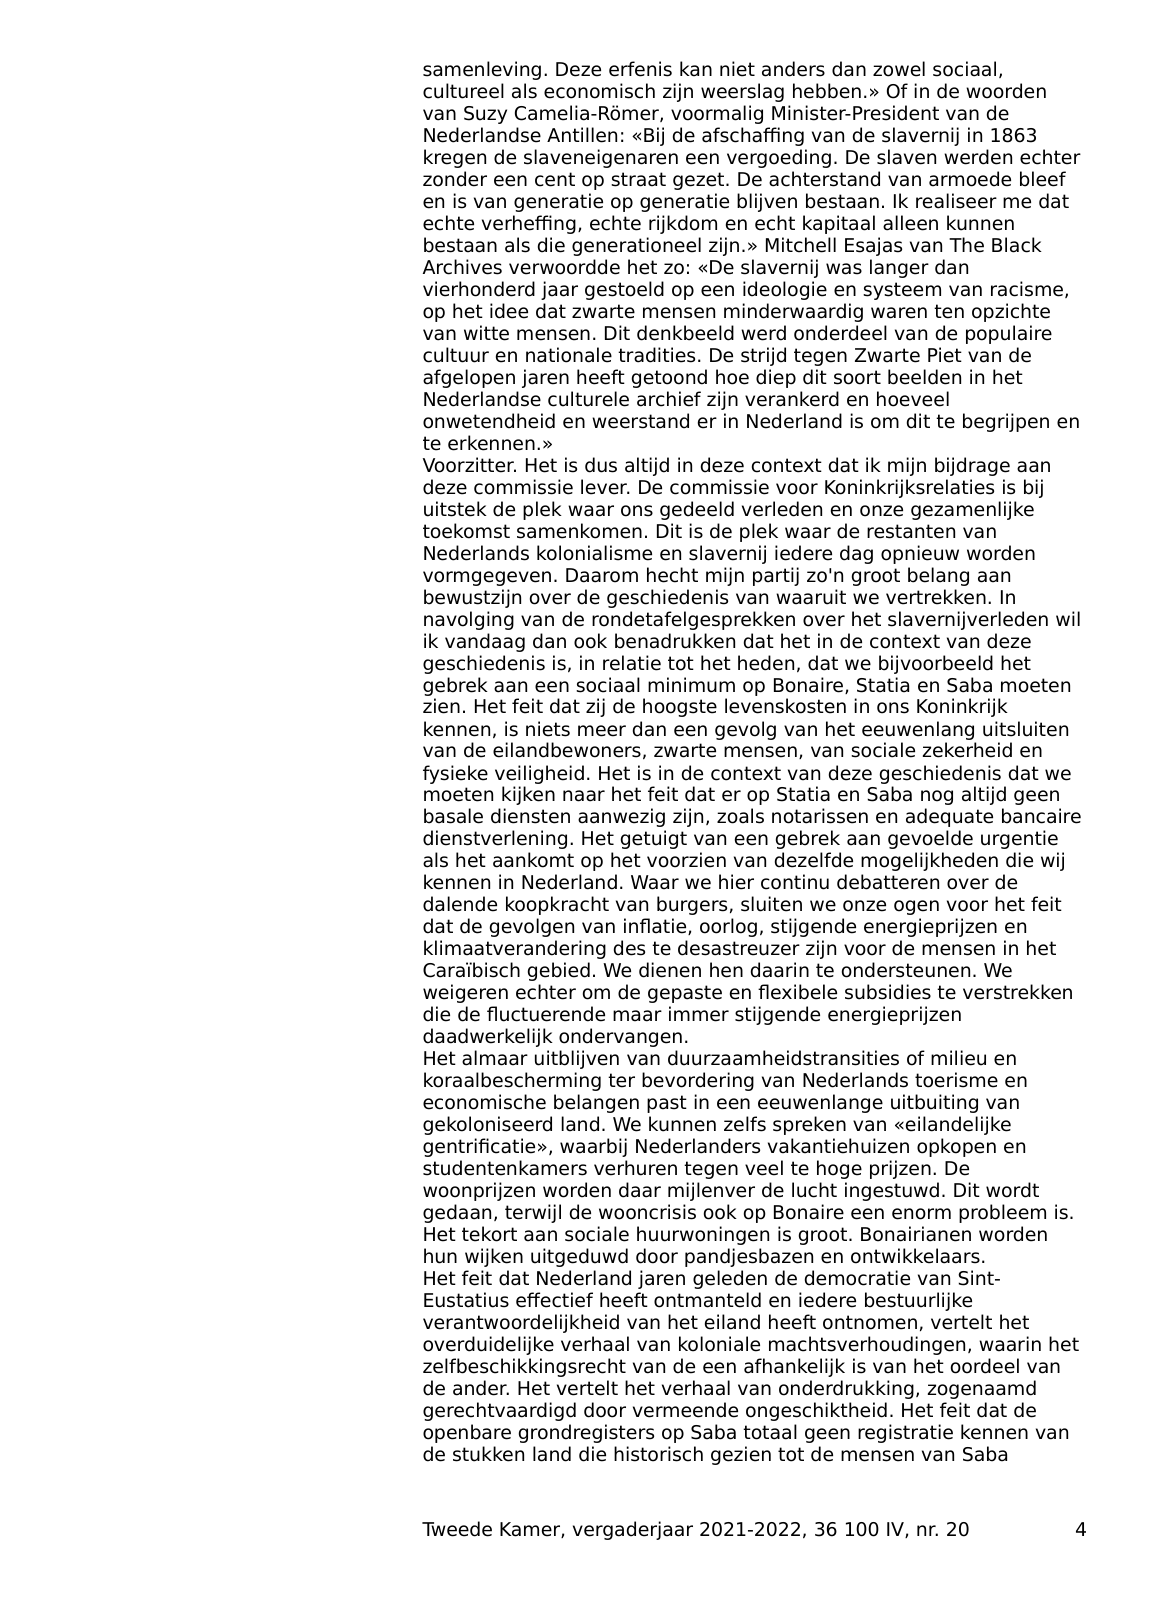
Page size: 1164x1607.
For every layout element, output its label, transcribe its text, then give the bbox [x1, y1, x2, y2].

text Het almaar uitblijven van duurzaamheidstransities of milieu en koraalbescherming ter bevordering van Nederlands toerisme en economische belangen past in een eeuwenlange uitbuiting van gekoloniseerd land. We kunnen zelfs spreken van «eilandelijke gentrificatie», waarbij Nederlanders vakantiehuizen opkopen en studentenkamers verhuren tegen veel te hoge prijzen. De woonprijzen worden daar mijlenver de lucht ingestuwd. Dit wordt gedaan, terwijl de wooncrisis ook op Bonaire een enorm probleem is. Het tekort aan sociale huurwoningen is groot. Bonairianen worden hun wijken uitgeduwd door pandjesbazen en ontwikkelaars. [422, 1048, 1087, 1268]
text samenleving. Deze erfenis kan niet anders dan zowel sociaal, cultureel als economisch zijn weerslag hebben.» Of in de woorden van Suzy Camelia-Römer, voormalig Minister-President van de Nederlandse Antillen: «Bij de afschaffing van de slavernij in 1863 kregen de slaveneigenaren een vergoeding. De slaven werden echter zonder een cent op straat gezet. De achterstand van armoede bleef en is van generatie op generatie blijven bestaan. Ik realiseer me dat echte verheffing, echte rijkdom en echt kapitaal alleen kunnen bestaan als die generationeel zijn.» Mitchell Esajas van The Black Archives verwoordde het zo: «De slavernij was langer dan vierhonderd jaar gestoeld op een ideologie en systeem van racisme, op het idee dat zwarte mensen minderwaardig waren ten opzichte van witte mensen. Dit denkbeeld werd onderdeel van de populaire cultuur en nationale tradities. De strijd tegen Zwarte Piet van de afgelopen jaren heeft getoond hoe diep dit soort beelden in het Nederlandse culturele archief zijn verankerd en hoeveel onwetendheid en weerstand er in Nederland is om dit te begrijpen en te erkennen.» [422, 59, 1087, 455]
text Het feit dat Nederland jaren geleden de democratie van Sint-Eustatius effectief heeft ontmanteld en iedere bestuurlijke verantwoordelijkheid van het eiland heeft ontnomen, vertelt het overduidelijke verhaal van koloniale machtsverhoudingen, waarin het zelfbeschikkingsrecht van de een afhankelijk is van het oordeel van de ander. Het vertelt het verhaal van onderdrukking, zogenaamd gerechtvaardigd door vermeende ongeschiktheid. Het feit dat de openbare grondregisters op Saba totaal geen registratie kennen van de stukken land die historisch gezien tot de mensen van Saba [422, 1268, 1087, 1466]
text Voorzitter. Het is dus altijd in deze context dat ik mijn bijdrage aan deze commissie lever. De commissie voor Koninkrijksrelaties is bij uitstek de plek waar ons gedeeld verleden en onze gezamenlijke toekomst samenkomen. Dit is de plek waar de restanten van Nederlands kolonialisme en slavernij iedere dag opnieuw worden vormgegeven. Daarom hecht mijn partij zo'n groot belang aan bewustzijn over de geschiedenis van waaruit we vertrekken. In navolging van de rondetafelgesprekken over het slavernijverleden wil ik vandaag dan ook benadrukken dat het in de context van deze geschiedenis is, in relatie tot het heden, dat we bijvoorbeeld het gebrek aan een sociaal minimum op Bonaire, Statia en Saba moeten zien. Het feit dat zij de hoogste levenskosten in ons Koninkrijk kennen, is niets meer dan een gevolg van het eeuwenlang uitsluiten van de eilandbewoners, zwarte mensen, van sociale zekerheid en fysieke veiligheid. Het is in de context van deze geschiedenis dat we moeten kijken naar het feit dat er op Statia en Saba nog altijd geen basale diensten aanwezig zijn, zoals notarissen en adequate bancaire dienstverlening. Het getuigt van een gebrek aan gevoelde urgentie als het aankomt op het voorzien van dezelfde mogelijkheden die wij kennen in Nederland. Waar we hier continu debatteren over de dalende koopkracht van burgers, sluiten we onze ogen voor het feit dat de gevolgen van inflatie, oorlog, stijgende energieprijzen en klimaatverandering des te desastreuzer zijn voor de mensen in het Caraïbisch gebied. We dienen hen daarin te ondersteunen. We weigeren echter om de gepaste en flexibele subsidies te verstrekken die de fluctuerende maar immer stijgende energieprijzen daadwerkelijk ondervangen. [422, 455, 1087, 1048]
